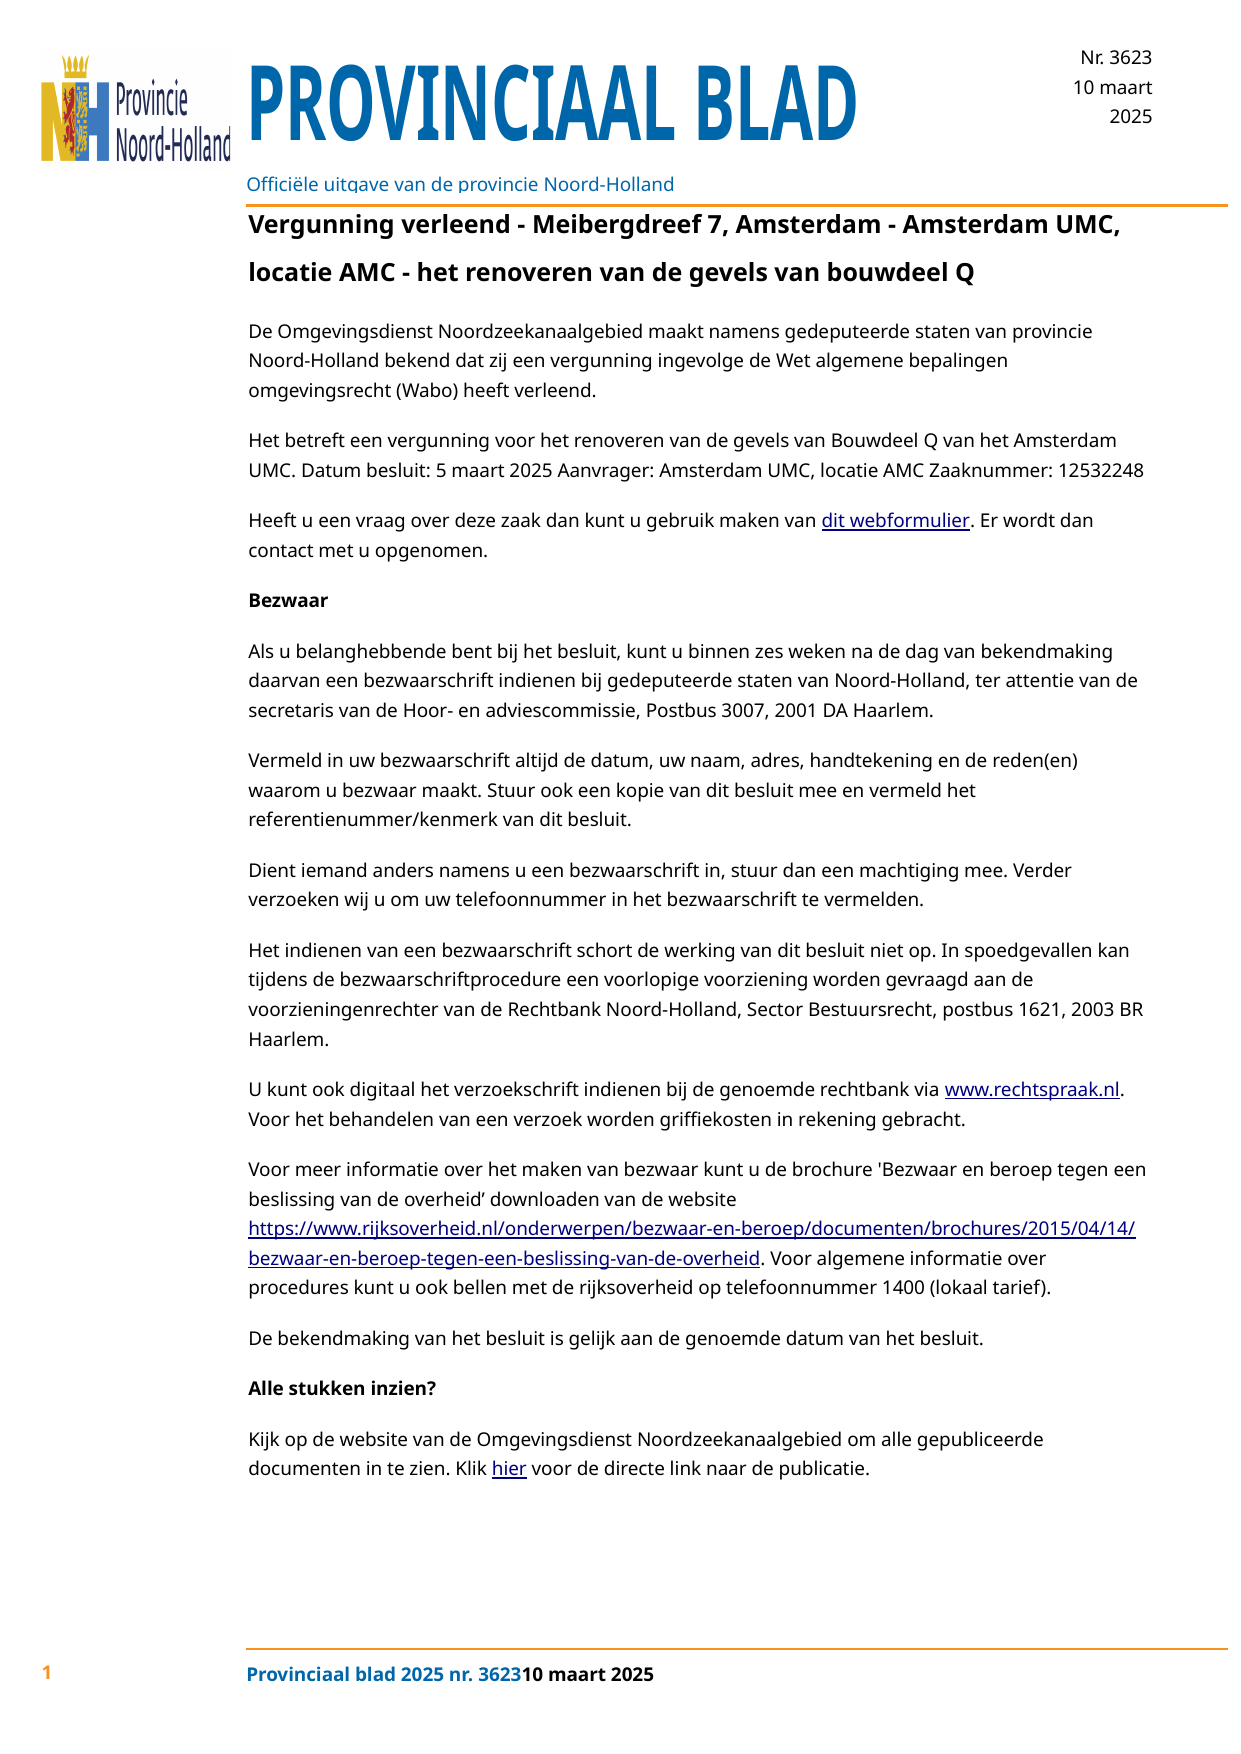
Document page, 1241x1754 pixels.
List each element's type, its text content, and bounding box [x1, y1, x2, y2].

text Het betreft een vergunning voor het renoveren van de gevels van Bouwdeel Q van het Amsterdam UMC. Datum besluit: 5 maart 2025 Aanvrager: Amsterdam UMC, locatie AMC Zaaknummer: 12532248 [248, 427, 1152, 483]
text U kunt ook digitaal het verzoekschrift indienen bij de genoemde rechtbank via www.rechtspraak.nl. Voor het behandelen van een verzoek worden griffiekosten in rekening gebracht. [248, 1076, 1152, 1132]
text Als u belanghebbende bent bij het besluit, kunt u binnen zes weken na de dag van bekendmaking daarvan een bezwaarschrift indienen bij gedeputeerde staten van Noord-Holland, ter attentie van de secretaris van de Hoor- en adviescommissie, Postbus 3007, 2001 DA Haarlem. [248, 638, 1152, 723]
text Kijk op de website van de Omgevingsdienst Noordzeekanaalgebied om alle gepubliceerde documenten in te zien. Klik hier voor de directe link naar de publicatie. [248, 1426, 1152, 1481]
text Bezwaar [248, 587, 1152, 613]
text De Omgevingsdienst Noordzeekanaalgebied maakt namens gedeputeerde staten van provincie Noord-Holland bekend dat zij een vergunning ingevolge de Wet algemene bepalingen omgevingsrecht (Wabo) heeft verleend. [248, 318, 1152, 403]
text De bekendmaking van het besluit is gelijk aan de genoemde datum van het besluit. [248, 1325, 1152, 1351]
text Vergunning verleend - Meibergdreef 7, Amsterdam - Amsterdam UMC, locatie AMC - het renoveren van de gevels van bouwdeel Q [248, 207, 1152, 288]
text Voor meer informatie over het maken van bezwaar kunt u de brochure 'Bezwaar en beroep tegen een beslissing van de overheid’ downloaden van de website https://www.rijksoverheid.nl/onderwerpen/bezwaar-en-beroep/documenten/brochures/2015/04/14/bezwaar-en-beroep-tegen-een-beslissing-van-de-overheid. Voor algemene informatie over procedures kunt u ook bellen met de rijksoverheid op telefoonnummer 1400 (lokaal tarief). [248, 1156, 1152, 1300]
text Dient iemand anders namens u een bezwaarschrift in, stuur dan een machtiging mee. Verder verzoeken wij u om uw telefoonnummer in het bezwaarschrift te vermelden. [248, 857, 1152, 912]
text Vermeld in uw bezwaarschrift altijd de datum, uw naam, adres, handtekening en de reden(en) waarom u bezwaar maakt. Stuur ook een kopie van dit besluit mee en vermeld het referentienummer/kenmerk van dit besluit. [248, 747, 1152, 832]
text Alle stukken inzien? [248, 1375, 1152, 1401]
text Het indienen van een bezwaarschrift schort de werking van dit besluit niet op. In spoedgevallen kan tijdens de bezwaarschriftprocedure een voorlopige voorziening worden gevraagd aan de voorzieningenrechter van de Rechtbank Noord-Holland, Sector Bestuursrecht, postbus 1621, 2003 BR Haarlem. [248, 937, 1152, 1052]
picture [41, 47, 231, 172]
text Heeft u een vraag over deze zaak dan kunt u gebruik maken van dit webformulier. Er wordt dan contact met u opgenomen. [248, 507, 1152, 563]
